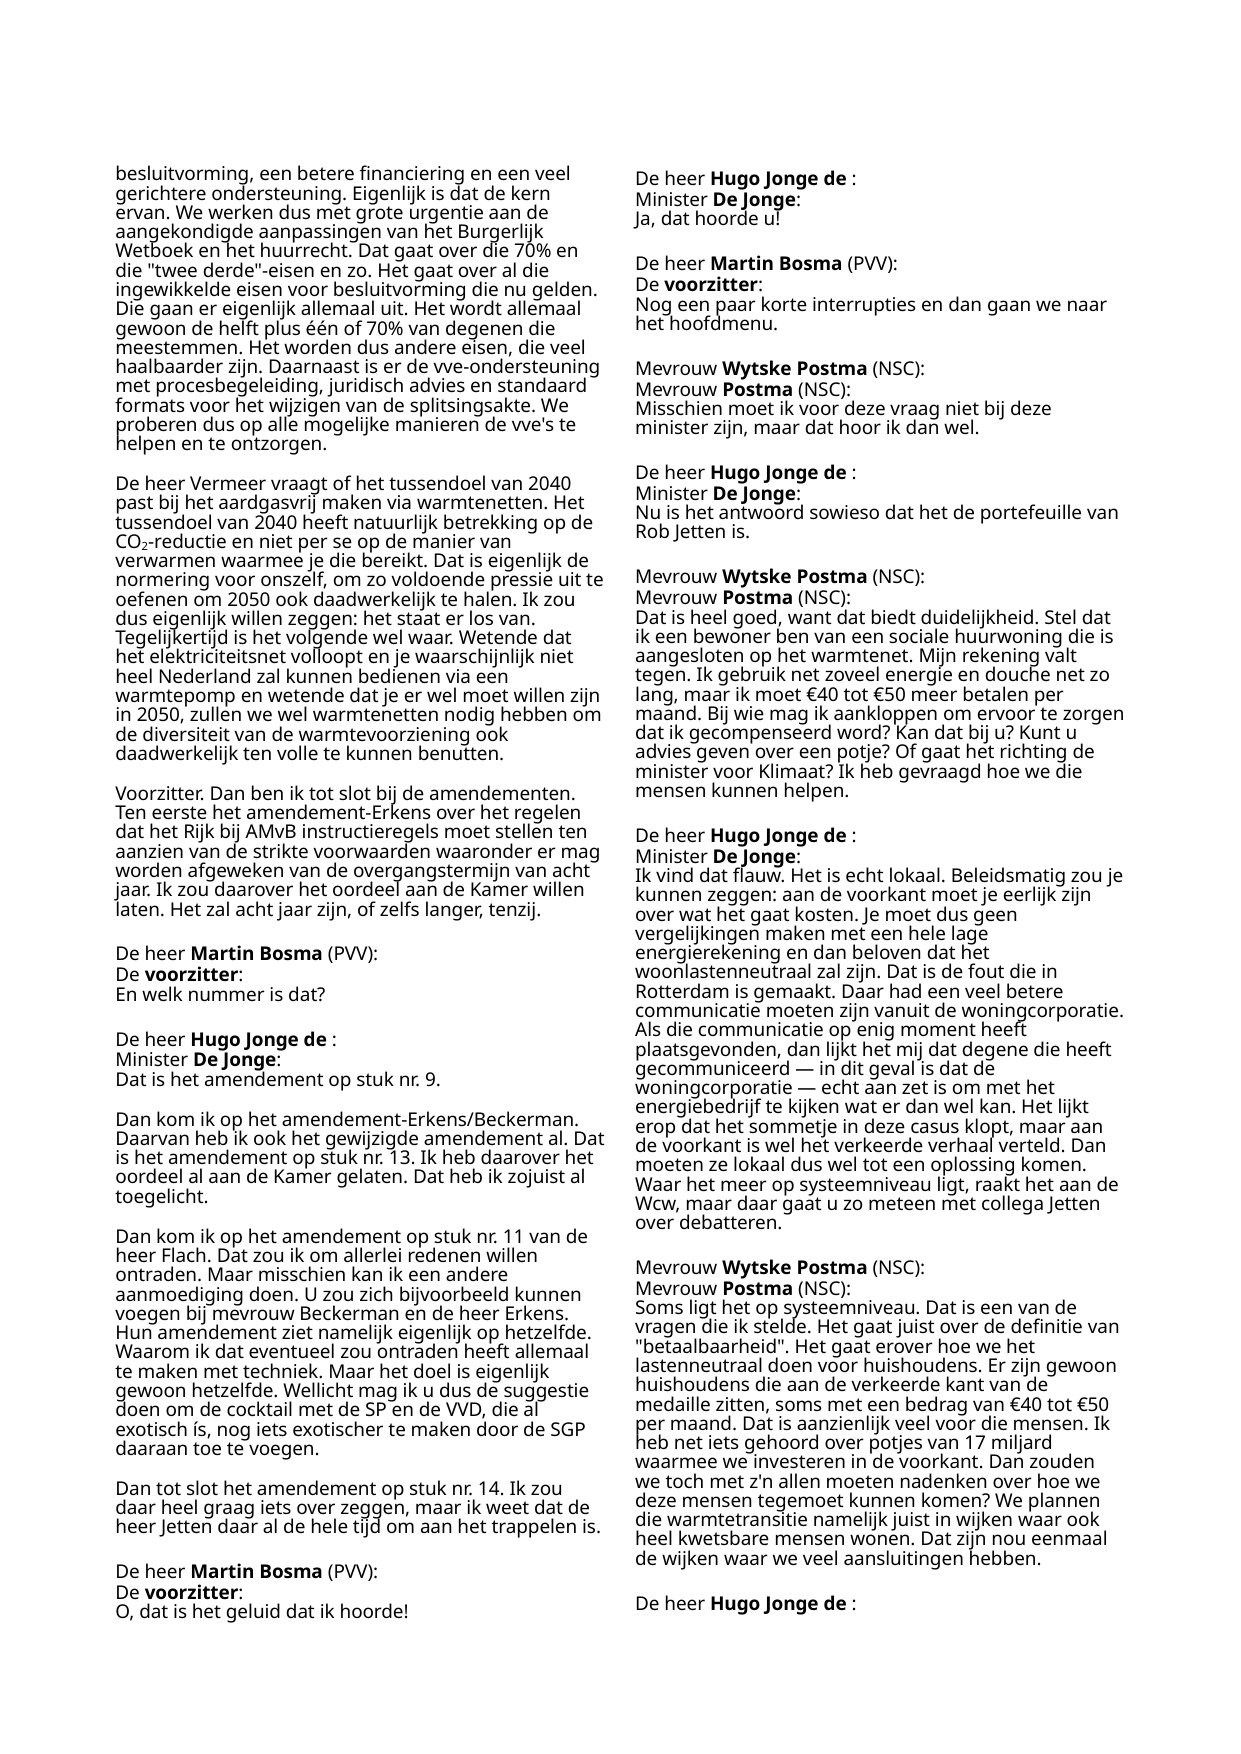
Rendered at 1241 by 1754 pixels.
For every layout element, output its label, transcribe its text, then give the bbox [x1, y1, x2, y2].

text Dan kom ik op het amendement op stuk nr. 11 van de heer Flach. Dat zou ik om allerlei redenen willen ontraden. Maar misschien kan ik een andere aanmoediging doen. U zou zich bijvoorbeeld kunnen voegen bij mevrouw Beckerman en de heer Erkens. Hun amendement ziet namelijk eigenlijk op hetzelfde. Waarom ik dat eventueel zou ontraden heeft allemaal te maken met techniek. Maar het doel is eigenlijk gewoon hetzelfde. Wellicht mag ik u dus de suggestie doen om de cocktail met de SP en de VVD, die al exotisch ís, nog iets exotischer te maken door de SGP daaraan toe te voegen. [115, 1228, 605, 1459]
text Minister De Jonge: [635, 191, 1125, 210]
text Mevrouw Postma (NSC): [635, 1280, 1125, 1299]
text Nog een paar korte interrupties en dan gaan we naar het hoofdmenu. [635, 296, 1125, 334]
text Ik vind dat flauw. Het is echt lokaal. Beleidsmatig zou je kunnen zeggen: aan de voorkant moet je eerlijk zijn over wat het gaat kosten. Je moet dus geen vergelijkingen maken met een hele lage energierekening en dan beloven dat het woonlastenneutraal zal zijn. Dat is de fout die in Rotterdam is gemaakt. Daar had een veel betere communicatie moeten zijn vanuit de woningcorporatie. Als die communicatie op enig moment heeft plaatsgevonden, dan lijkt het mij dat degene die heeft gecommuniceerd — in dit geval is dat de woningcorporatie — echt aan zet is om met het energiebedrijf te kijken wat er dan wel kan. Het lijkt erop dat het sommetje in deze casus klopt, maar aan de voorkant is wel het verkeerde verhaal verteld. Dan moeten ze lokaal dus wel tot een oplossing komen. Waar het meer op systeemniveau ligt, raakt het aan de Wcw, maar daar gaat u zo meteen met collega Jetten over debatteren. [635, 867, 1125, 1233]
text De heer Hugo Jonge de : [635, 165, 1125, 191]
text De voorzitter: [115, 966, 605, 986]
text besluitvorming, een betere financiering en een veel gerichtere ondersteuning. Eigenlijk is dat de kern ervan. We werken dus met grote urgentie aan de aangekondigde aanpassingen van het Burgerlijk Wetboek en het huurrecht. Dat gaat over die 70% en die "twee derde"-eisen en zo. Het gaat over al die ingewikkelde eisen voor besluitvorming die nu gelden. Die gaan er eigenlijk allemaal uit. Het wordt allemaal gewoon de helft plus één of 70% van degenen die meestemmen. Het worden dus andere eisen, die veel haalbaarder zijn. Daarnaast is er de vve-ondersteuning met procesbegeleiding, juridisch advies en standaard formats voor het wijzigen van de splitsingsakte. We proberen dus op alle mogelijke manieren de vve's te helpen en te ontzorgen. [115, 165, 605, 454]
text De heer Martin Bosma (PVV): [115, 941, 605, 966]
text Dan kom ik op het amendement-Erkens/Beckerman. Daarvan heb ik ook het gewijzigde amendement al. Dat is het amendement op stuk nr. 13. Ik heb daarover het oordeel al aan de Kamer gelaten. Dat heb ik zojuist al toegelicht. [115, 1111, 605, 1207]
text Ja, dat hoorde u! [635, 210, 1125, 230]
text Mevrouw Wytske Postma (NSC): [635, 564, 1125, 589]
text De heer Hugo Jonge de : [635, 822, 1125, 848]
text De heer Hugo Jonge de : [635, 459, 1125, 485]
text Dat is het amendement op stuk nr. 9. [115, 1071, 605, 1090]
text Voorzitter. Dan ben ik tot slot bij de amendementen. Ten eerste het amendement-Erkens over het regelen dat het Rijk bij AMvB instructieregels moet stellen ten aanzien van de strikte voorwaarden waaronder er mag worden afgeweken van de overgangstermijn van acht jaar. Ik zou daarover het oordeel aan de Kamer willen laten. Het zal acht jaar zijn, of zelfs langer, tenzij. [115, 785, 605, 920]
text Dan tot slot het amendement op stuk nr. 14. Ik zou daar heel graag iets over zeggen, maar ik weet dat de heer Jetten daar al de hele tijd om aan het trappelen is. [115, 1480, 605, 1538]
text Minister De Jonge: [635, 485, 1125, 504]
text Nu is het antwoord sowieso dat het de portefeuille van Rob Jetten is. [635, 504, 1125, 543]
text De voorzitter: [635, 276, 1125, 296]
text Dat is heel goed, want dat biedt duidelijkheid. Stel dat ik een bewoner ben van een sociale huurwoning die is aangesloten op het warmtenet. Mijn rekening valt tegen. Ik gebruik net zoveel energie en douche net zo lang, maar ik moet €40 tot €50 meer betalen per maand. Bij wie mag ik aankloppen om ervoor te zorgen dat ik gecompenseerd word? Kan dat bij u? Kunt u advies geven over een potje? Of gaat het richting de minister voor Klimaat? Ik heb gevraagd hoe we die mensen kunnen helpen. [635, 609, 1125, 801]
text De voorzitter: [115, 1584, 605, 1603]
text De heer Vermeer vraagt of het tussendoel van 2040 past bij het aardgasvrij maken via warmtenetten. Het tussendoel van 2040 heeft natuurlijk betrekking op de CO2-reductie en niet per se op de manier van verwarmen waarmee je die bereikt. Dat is eigenlijk de normering voor onszelf, om zo voldoende pressie uit te oefenen om 2050 ook daadwerkelijk te halen. Ik zou dus eigenlijk willen zeggen: het staat er los van. Tegelijkertijd is het volgende wel waar. Wetende dat het elektriciteitsnet volloopt en je waarschijnlijk niet heel Nederland zal kunnen bedienen via een warmtepomp en wetende dat je er wel moet willen zijn in 2050, zullen we wel warmtenetten nodig hebben om de diversiteit van de warmtevoorziening ook daadwerkelijk ten volle te kunnen benutten. [115, 475, 605, 764]
text O, dat is het geluid dat ik hoorde! [115, 1603, 605, 1623]
text Minister De Jonge: [115, 1051, 605, 1071]
text Soms ligt het op systeemniveau. Dat is een van de vragen die ik stelde. Het gaat juist over de definitie van "betaalbaarheid". Het gaat erover hoe we het lastenneutraal doen voor huishoudens. Er zijn gewoon huishoudens die aan de verkeerde kant van de medaille zitten, soms met een bedrag van €40 tot €50 per maand. Dat is aanzienlijk veel voor die mensen. Ik heb net iets gehoord over potjes van 17 miljard waarmee we investeren in de voorkant. Dan zouden we toch met z'n allen moeten nadenken over hoe we deze mensen tegemoet kunnen komen? We plannen die warmtetransitie namelijk juist in wijken waar ook heel kwetsbare mensen wonen. Dat zijn nou eenmaal de wijken waar we veel aansluitingen hebben. [635, 1299, 1125, 1569]
text Minister De Jonge: [635, 848, 1125, 867]
text De heer Martin Bosma (PVV): [635, 251, 1125, 276]
text Mevrouw Postma (NSC): [635, 381, 1125, 400]
text De heer Hugo Jonge de : [115, 1026, 605, 1051]
text De heer Martin Bosma (PVV): [115, 1558, 605, 1584]
text Mevrouw Postma (NSC): [635, 589, 1125, 609]
text En welk nummer is dat? [115, 986, 605, 1005]
text Mevrouw Wytske Postma (NSC): [635, 1254, 1125, 1280]
text Mevrouw Wytske Postma (NSC): [635, 355, 1125, 381]
text De heer Hugo Jonge de : [635, 1590, 1125, 1616]
text Misschien moet ik voor deze vraag niet bij deze minister zijn, maar dat hoor ik dan wel. [635, 400, 1125, 438]
